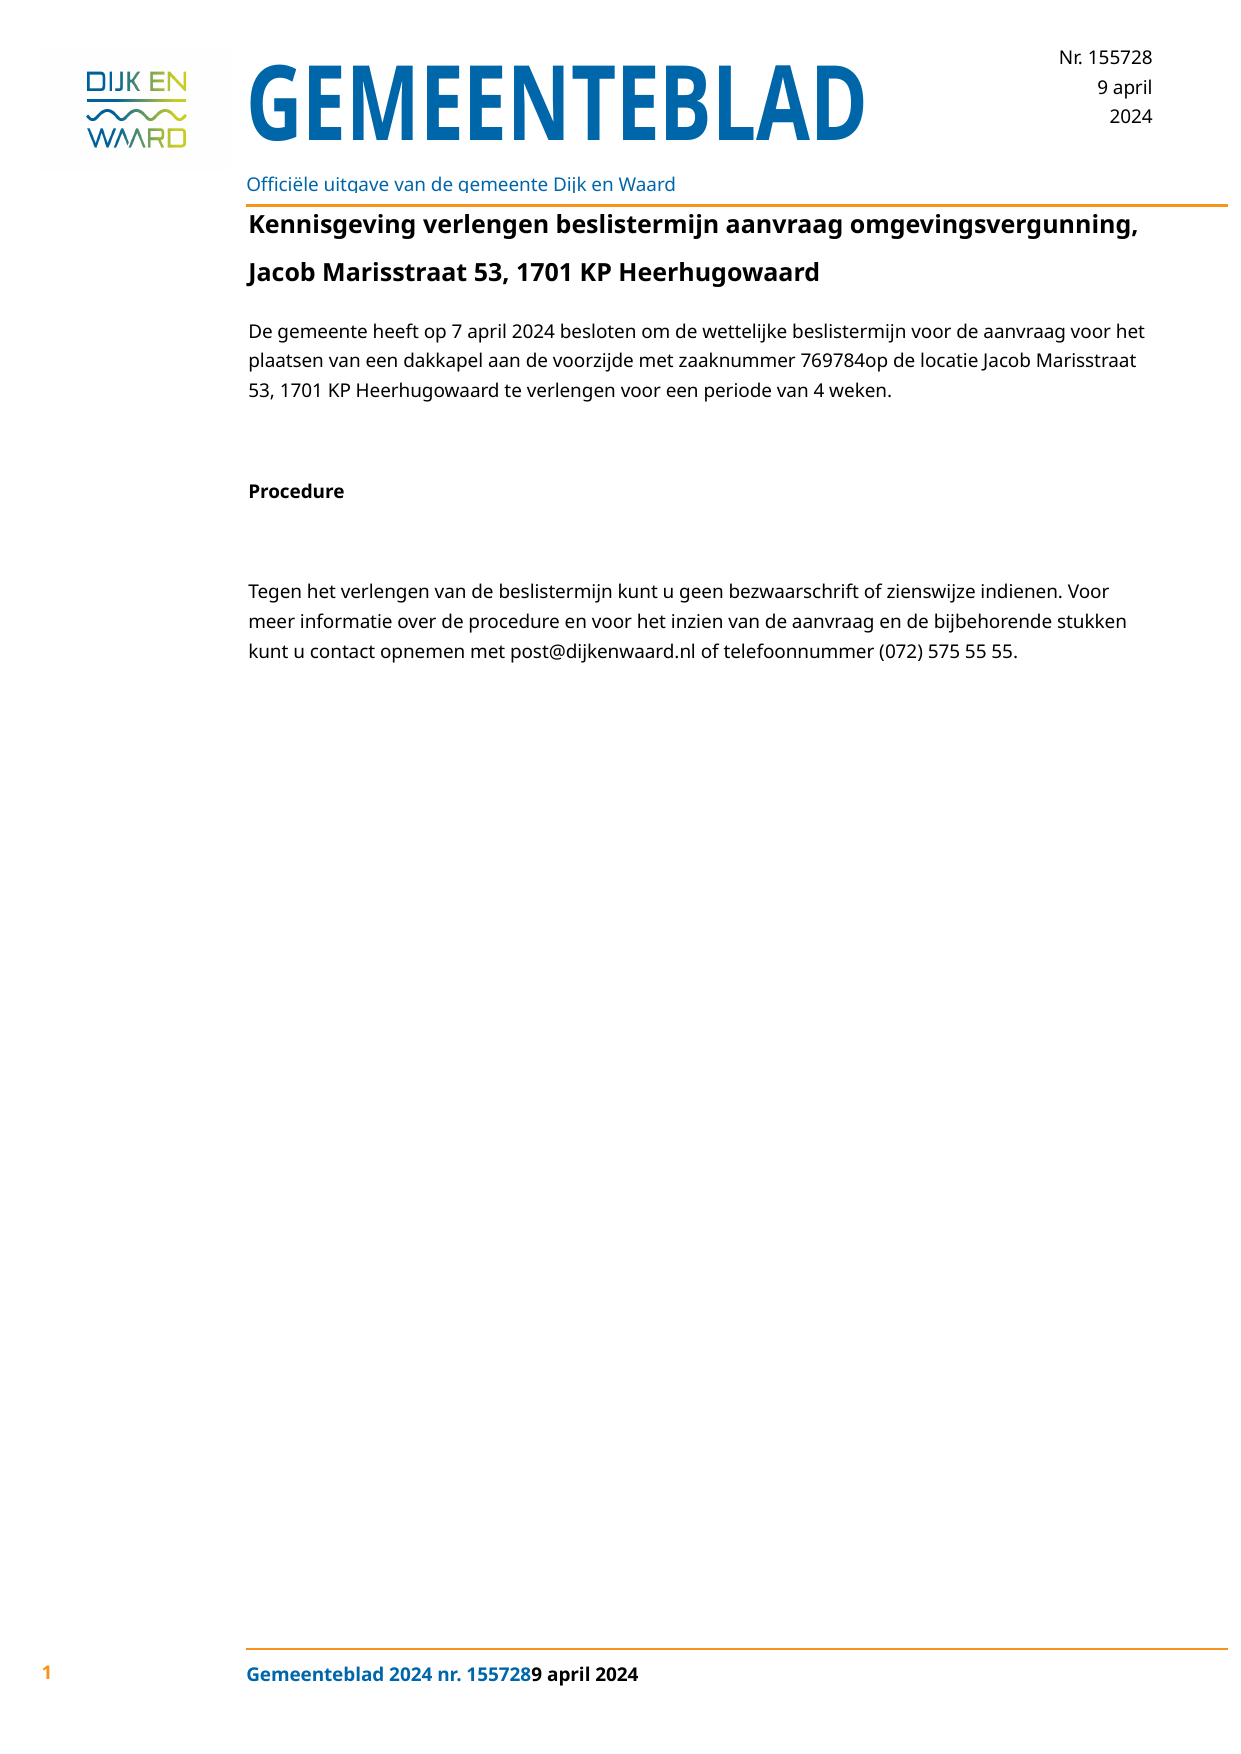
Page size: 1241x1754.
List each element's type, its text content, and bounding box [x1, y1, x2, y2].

text Kennisgeving verlengen beslistermijn aanvraag omgevingsvergunning, Jacob Marisstraat 53, 1701 KP Heerhugowaard [248, 207, 1152, 288]
text Tegen het verlengen van de beslistermijn kunt u geen bezwaarschrift of zienswijze indienen. Voor meer informatie over de procedure en voor het inzien van de aanvraag en de bijbehorende stukken kunt u contact opnemen met post@dijkenwaard.nl of telefoonnummer (072) 575 55 55. [248, 579, 1152, 664]
picture [41, 47, 231, 172]
text De gemeente heeft op 7 april 2024 besloten om de wettelijke beslistermijn voor de aanvraag voor het plaatsen van een dakkapel aan de voorzijde met zaaknummer 769784op de locatie Jacob Marisstraat 53, 1701 KP Heerhugowaard te verlengen voor een periode van 4 weken. [248, 318, 1152, 403]
text Procedure [248, 478, 1152, 504]
